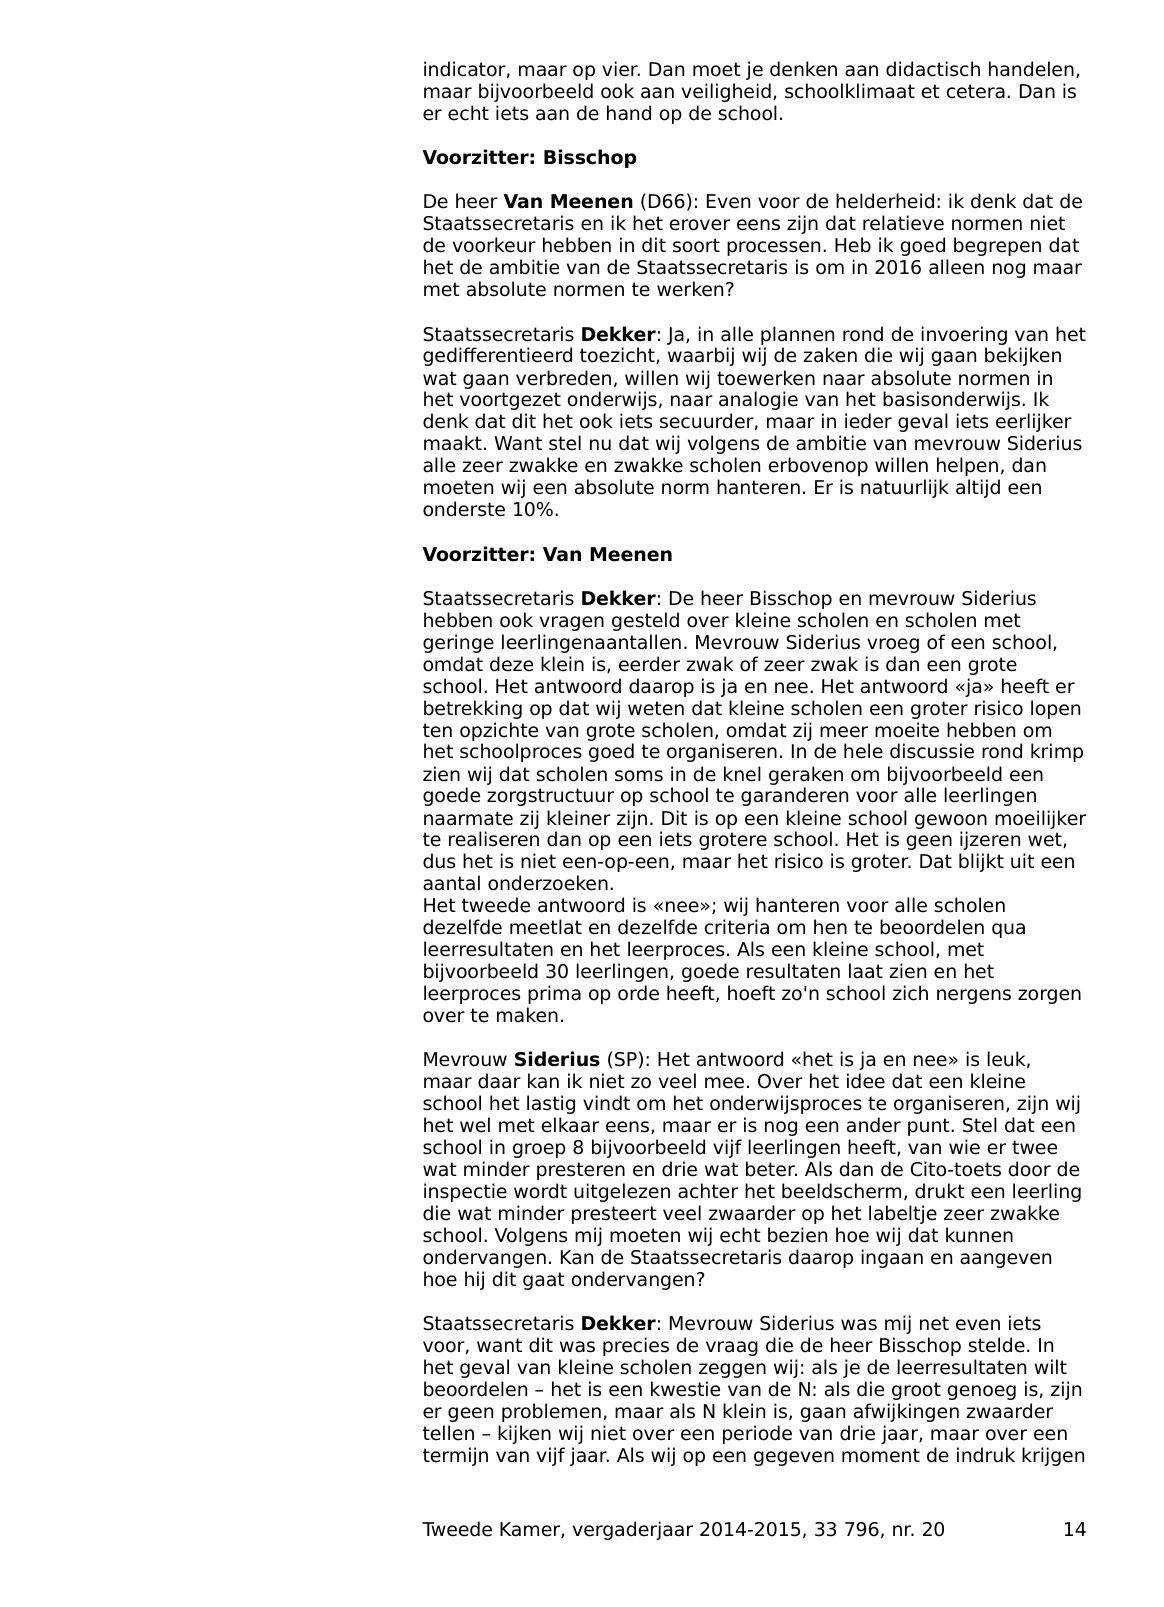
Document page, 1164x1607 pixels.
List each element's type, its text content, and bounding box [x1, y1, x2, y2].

text Staatssecretaris Dekker: De heer Bisschop en mevrouw Siderius hebben ook vragen gesteld over kleine scholen en scholen met geringe leerlingenaantallen. Mevrouw Siderius vroeg of een school, omdat deze klein is, eerder zwak of zeer zwak is dan een grote school. Het antwoord daarop is ja en nee. Het antwoord «ja» heeft er betrekking op dat wij weten dat kleine scholen een groter risico lopen ten opzichte van grote scholen, omdat zij meer moeite hebben om het schoolproces goed te organiseren. In de hele discussie rond krimp zien wij dat scholen soms in de knel geraken om bijvoorbeeld een goede zorgstructuur op school te garanderen voor alle leerlingen naarmate zij kleiner zijn. Dit is op een kleine school gewoon moeilijker te realiseren dan op een iets grotere school. Het is geen ijzeren wet, dus het is niet een-op-een, maar het risico is groter. Dat blijkt uit een aantal onderzoeken. [422, 588, 1087, 895]
text De heer Van Meenen (D66): Even voor de helderheid: ik denk dat de Staatssecretaris en ik het erover eens zijn dat relatieve normen niet de voorkeur hebben in dit soort processen. Heb ik goed begrepen dat het de ambitie van de Staatssecretaris is om in 2016 alleen nog maar met absolute normen te werken? [422, 191, 1087, 301]
text indicator, maar op vier. Dan moet je denken aan didactisch handelen, maar bijvoorbeeld ook aan veiligheid, schoolklimaat et cetera. Dan is er echt iets aan de hand op de school. [422, 59, 1087, 125]
text Staatssecretaris Dekker: Mevrouw Siderius was mij net even iets voor, want dit was precies de vraag die de heer Bisschop stelde. In het geval van kleine scholen zeggen wij: als je de leerresultaten wilt beoordelen – het is een kwestie van de N: als die groot genoeg is, zijn er geen problemen, maar als N klein is, gaan afwijkingen zwaarder tellen – kijken wij niet over een periode van drie jaar, maar over een termijn van vijf jaar. Als wij op een gegeven moment de indruk krijgen [422, 1313, 1087, 1467]
subtitle Voorzitter: Bisschop [422, 147, 1087, 169]
text Mevrouw Siderius (SP): Het antwoord «het is ja en nee» is leuk, maar daar kan ik niet zo veel mee. Over het idee dat een kleine school het lastig vindt om het onderwijsproces te organiseren, zijn wij het wel met elkaar eens, maar er is nog een ander punt. Stel dat een school in groep 8 bijvoorbeeld vijf leerlingen heeft, van wie er twee wat minder presteren en drie wat beter. Als dan de Cito-toets door de inspectie wordt uitgelezen achter het beeldscherm, drukt een leerling die wat minder presteert veel zwaarder op het labeltje zeer zwakke school. Volgens mij moeten wij echt bezien hoe wij dat kunnen ondervangen. Kan de Staatssecretaris daarop ingaan en aangeven hoe hij dit gaat ondervangen? [422, 1049, 1087, 1291]
text Staatssecretaris Dekker: Ja, in alle plannen rond de invoering van het gedifferentieerd toezicht, waarbij wij de zaken die wij gaan bekijken wat gaan verbreden, willen wij toewerken naar absolute normen in het voortgezet onderwijs, naar analogie van het basisonderwijs. Ik denk dat dit het ook iets secuurder, maar in ieder geval iets eerlijker maakt. Want stel nu dat wij volgens de ambitie van mevrouw Siderius alle zeer zwakke en zwakke scholen erbovenop willen helpen, dan moeten wij een absolute norm hanteren. Er is natuurlijk altijd een onderste 10%. [422, 323, 1087, 521]
subtitle Voorzitter: Van Meenen [422, 543, 1087, 565]
text Het tweede antwoord is «nee»; wij hanteren voor alle scholen dezelfde meetlat en dezelfde criteria om hen te beoordelen qua leerresultaten en het leerproces. Als een kleine school, met bijvoorbeeld 30 leerlingen, goede resultaten laat zien en het leerproces prima op orde heeft, hoeft zo'n school zich nergens zorgen over te maken. [422, 895, 1087, 1027]
